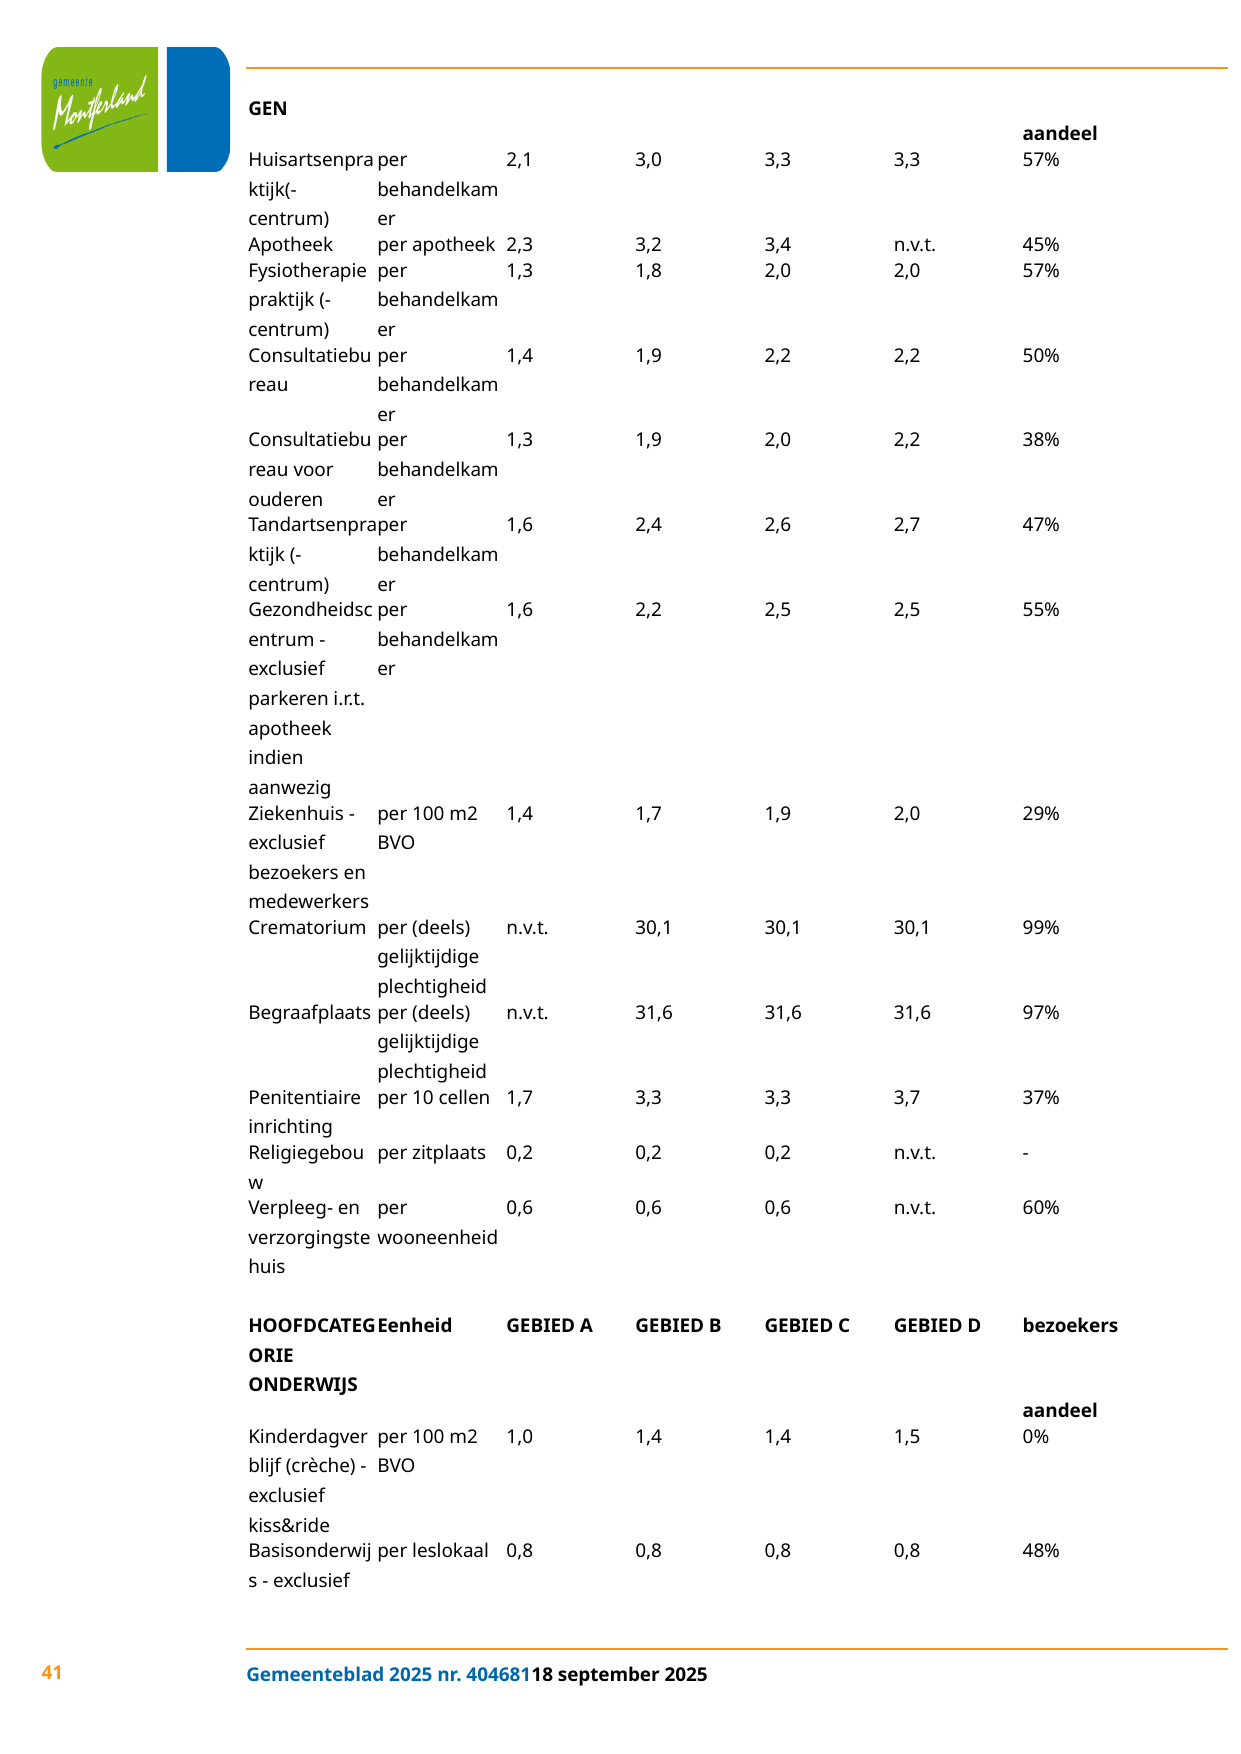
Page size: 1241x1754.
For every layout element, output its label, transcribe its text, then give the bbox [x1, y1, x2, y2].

table_cell 47% [1023, 512, 1152, 596]
table_cell Apotheek [248, 231, 377, 257]
table_cell 3,2 [635, 231, 764, 257]
table_cell Ziekenhuis - exclusief bezoekers en medewerkers [248, 800, 377, 914]
table_cell [506, 121, 635, 146]
table_header GEN [248, 95, 377, 121]
table_cell per apotheek [377, 231, 506, 257]
table_cell 97% [1023, 999, 1152, 1084]
table_cell - [1023, 1139, 1152, 1194]
table_header GEBIED A [506, 1313, 635, 1397]
table_cell per leslokaal [377, 1538, 506, 1593]
table_cell 57% [1023, 257, 1152, 342]
table_cell per 10 cellen [377, 1084, 506, 1139]
table_cell Penitentiaire inrichting [248, 1084, 377, 1139]
table_cell 57% [1023, 146, 1152, 231]
table_header [635, 95, 764, 121]
table_cell 38% [1023, 427, 1152, 512]
table_cell 1,4 [506, 342, 635, 427]
table_cell 50% [1023, 342, 1152, 427]
table_cell 99% [1023, 914, 1152, 999]
table_cell 2,2 [635, 596, 764, 800]
table_cell 1,9 [635, 342, 764, 427]
table_cell 0,2 [635, 1139, 764, 1194]
table_cell n.v.t. [506, 914, 635, 999]
table_header [764, 95, 893, 121]
table_cell 3,3 [764, 146, 893, 231]
table_cell 55% [1023, 596, 1152, 800]
table_cell Basisonderwijs - exclusief [248, 1538, 377, 1593]
table_cell 30,1 [894, 914, 1022, 999]
table_cell 0,6 [635, 1195, 764, 1279]
table_cell per wooneenheid [377, 1195, 506, 1279]
table_cell 2,5 [764, 596, 893, 800]
table_cell 0,6 [764, 1195, 893, 1279]
table_cell 0,8 [506, 1538, 635, 1593]
table_cell 0,2 [764, 1139, 893, 1194]
table_header [377, 95, 506, 121]
table_cell 1,6 [506, 596, 635, 800]
table_cell 30,1 [764, 914, 893, 999]
table_cell 1,4 [635, 1423, 764, 1537]
table_cell [764, 121, 893, 146]
table_cell 3,3 [764, 1084, 893, 1139]
table_cell per (deels) gelijktijdige plechtigheid [377, 914, 506, 999]
table_cell per behandelkamer [377, 512, 506, 596]
table_cell Religiegebouw [248, 1139, 377, 1194]
table_cell 31,6 [894, 999, 1022, 1084]
table_cell 1,8 [635, 257, 764, 342]
table_cell 2,0 [764, 427, 893, 512]
table_cell 37% [1023, 1084, 1152, 1139]
picture [41, 47, 231, 172]
table_cell 1,4 [764, 1423, 893, 1537]
table_cell 31,6 [635, 999, 764, 1084]
table_cell 1,4 [506, 800, 635, 914]
table_cell per (deels) gelijktijdige plechtigheid [377, 999, 506, 1084]
table_cell n.v.t. [506, 999, 635, 1084]
table_cell per behandelkamer [377, 427, 506, 512]
table_cell 0,2 [506, 1139, 635, 1194]
table_cell [764, 1397, 893, 1423]
table_cell 3,3 [635, 1084, 764, 1139]
table_cell [506, 1397, 635, 1423]
table_cell 29% [1023, 800, 1152, 914]
table_cell [635, 121, 764, 146]
table_cell per zitplaats [377, 1139, 506, 1194]
table_cell 0,6 [506, 1195, 635, 1279]
table_cell [894, 121, 1022, 146]
table_cell n.v.t. [894, 1139, 1022, 1194]
table_cell 1,0 [506, 1423, 635, 1537]
table_cell per behandelkamer [377, 342, 506, 427]
table_cell 0,8 [764, 1538, 893, 1593]
table_cell 1,5 [894, 1423, 1022, 1537]
table_cell [248, 1397, 377, 1423]
table_cell 2,0 [894, 800, 1022, 914]
table_cell Gezondheidscentrum - exclusief parkeren i.r.t. apotheek indien aanwezig [248, 596, 377, 800]
table_cell 45% [1023, 231, 1152, 257]
table_cell [248, 121, 377, 146]
table_cell 2,5 [894, 596, 1022, 800]
table_cell per behandelkamer [377, 257, 506, 342]
table_cell 2,7 [894, 512, 1022, 596]
table_cell Crematorium [248, 914, 377, 999]
table_cell Huisartsenpraktijk(-centrum) [248, 146, 377, 231]
table_cell 2,4 [635, 512, 764, 596]
table_cell [635, 1397, 764, 1423]
table_cell 2,2 [894, 427, 1022, 512]
table_cell Consultatiebureau [248, 342, 377, 427]
table_cell 1,3 [506, 427, 635, 512]
table_cell 3,3 [894, 146, 1022, 231]
table_header bezoekers [1023, 1313, 1152, 1397]
table_cell 3,7 [894, 1084, 1022, 1139]
table_cell aandeel [1023, 121, 1152, 146]
table_header GEBIED D [894, 1313, 1022, 1397]
table_cell 2,0 [764, 257, 893, 342]
table_cell per 100 m2 BVO [377, 1423, 506, 1537]
table_cell 2,3 [506, 231, 635, 257]
table_cell Verpleeg- en verzorgingstehuis [248, 1195, 377, 1279]
table_cell per behandelkamer [377, 596, 506, 800]
table_cell 2,6 [764, 512, 893, 596]
table_cell 0,8 [635, 1538, 764, 1593]
table_cell 60% [1023, 1195, 1152, 1279]
table_header [1023, 95, 1152, 121]
table_cell Tandartsenpraktijk (-centrum) [248, 512, 377, 596]
table_cell per behandelkamer [377, 146, 506, 231]
table_cell 1,6 [506, 512, 635, 596]
table_cell Begraafplaats [248, 999, 377, 1084]
table_cell 1,3 [506, 257, 635, 342]
table_cell 1,7 [635, 800, 764, 914]
table_header [506, 95, 635, 121]
table_cell per 100 m2 BVO [377, 800, 506, 914]
table_cell 2,2 [764, 342, 893, 427]
table_cell 30,1 [635, 914, 764, 999]
table_cell Fysiotherapiepraktijk (-centrum) [248, 257, 377, 342]
table_header HOOFDCATEGORIE ONDERWIJS [248, 1313, 377, 1397]
table_header [894, 95, 1022, 121]
table_cell 3,0 [635, 146, 764, 231]
table_header Eenheid [377, 1313, 506, 1397]
table_cell 2,1 [506, 146, 635, 231]
table_cell 2,0 [894, 257, 1022, 342]
table_cell [377, 1397, 506, 1423]
table_cell n.v.t. [894, 231, 1022, 257]
table_cell 0,8 [894, 1538, 1022, 1593]
table_cell 2,2 [894, 342, 1022, 427]
table_cell 1,9 [635, 427, 764, 512]
table_cell [894, 1397, 1022, 1423]
table_header GEBIED C [764, 1313, 893, 1397]
table_cell 31,6 [764, 999, 893, 1084]
table_cell 1,7 [506, 1084, 635, 1139]
table_cell 1,9 [764, 800, 893, 914]
table_header GEBIED B [635, 1313, 764, 1397]
table_cell aandeel [1023, 1397, 1152, 1423]
table_cell Kinderdagverblijf (crèche) - exclusief kiss&ride [248, 1423, 377, 1537]
table_cell Consultatiebureau voor ouderen [248, 427, 377, 512]
table_cell 0% [1023, 1423, 1152, 1537]
table_cell [377, 121, 506, 146]
table_cell 48% [1023, 1538, 1152, 1593]
table_cell 3,4 [764, 231, 893, 257]
table_cell n.v.t. [894, 1195, 1022, 1279]
